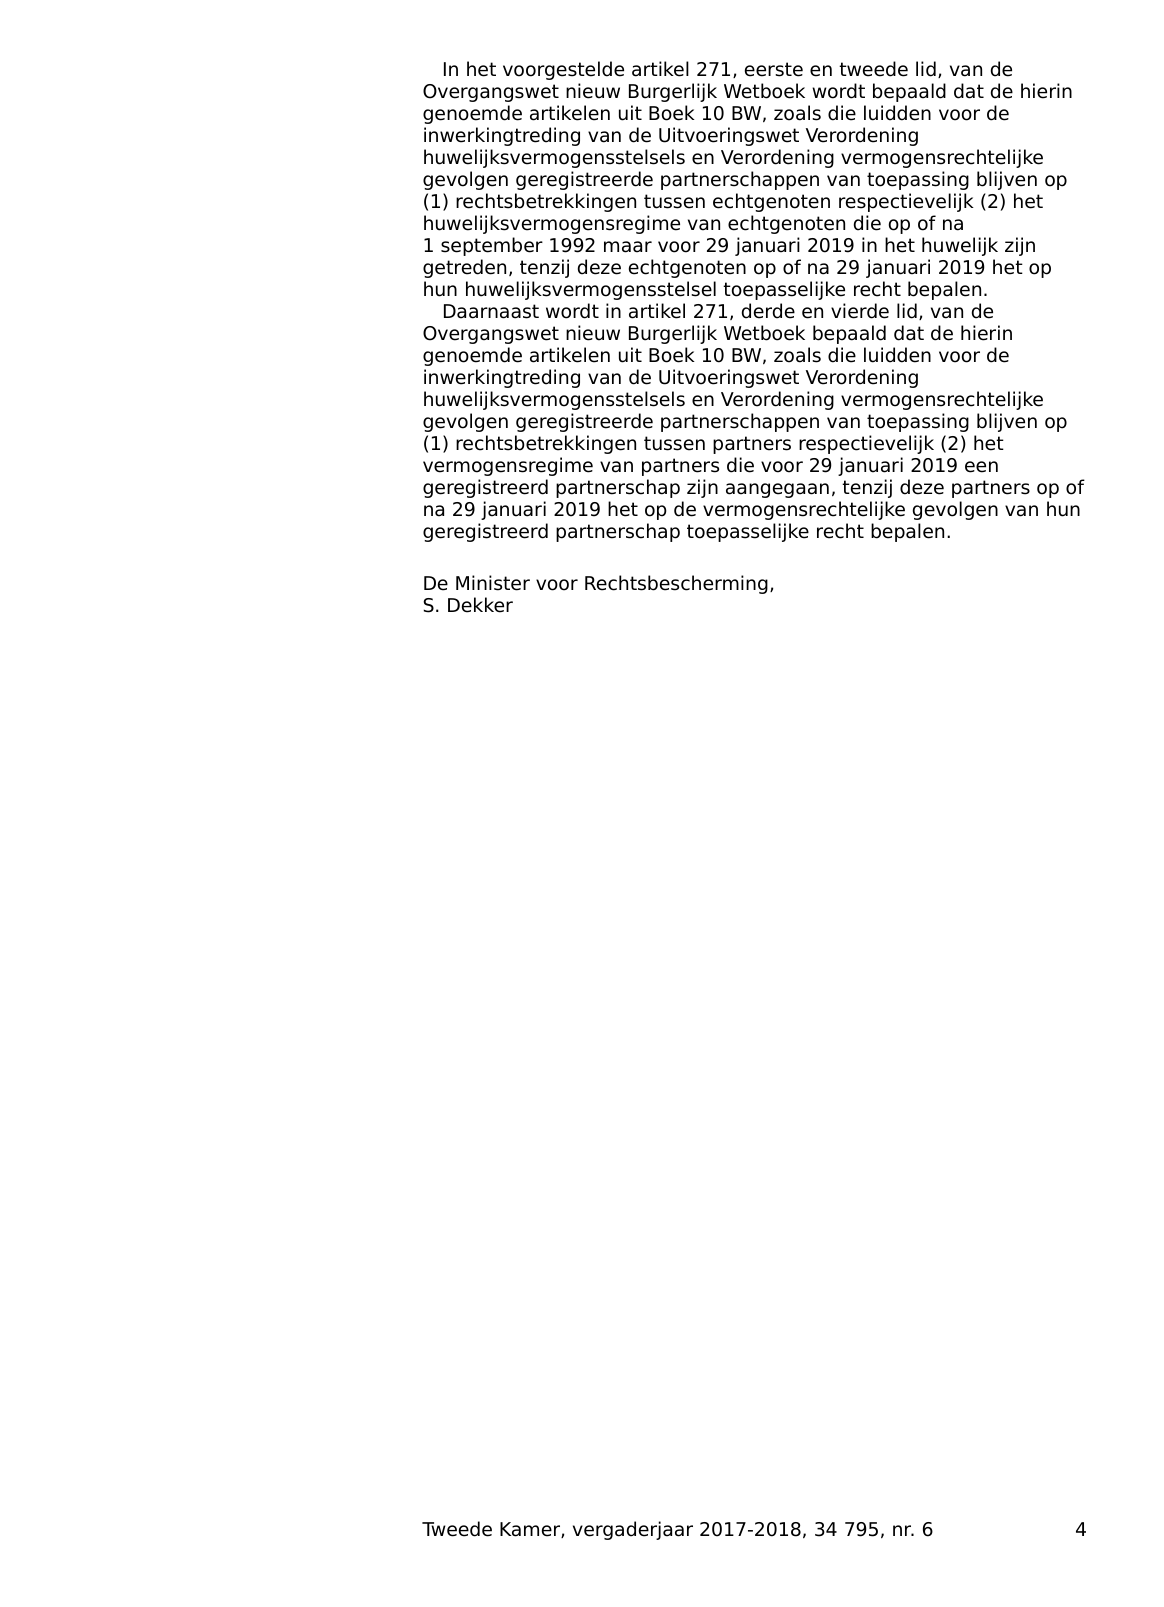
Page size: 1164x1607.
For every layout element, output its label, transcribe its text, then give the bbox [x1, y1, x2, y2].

text De Minister voor Rechtsbescherming, S. Dekker [422, 573, 1087, 617]
text Daarnaast wordt in artikel 271, derde en vierde lid, van de Overgangswet nieuw Burgerlijk Wetboek bepaald dat de hierin genoemde artikelen uit Boek 10 BW, zoals die luidden voor de inwerkingtreding van de Uitvoeringswet Verordening huwelijksvermogensstelsels en Verordening vermogensrechtelijke gevolgen geregistreerde partnerschappen van toepassing blijven op (1) rechtsbetrekkingen tussen partners respectievelijk (2) het vermogensregime van partners die voor 29 januari 2019 een geregistreerd partnerschap zijn aangegaan, tenzij deze partners op of na 29 januari 2019 het op de vermogensrechtelijke gevolgen van hun geregistreerd partnerschap toepasselijke recht bepalen. [422, 301, 1087, 543]
text In het voorgestelde artikel 271, eerste en tweede lid, van de Overgangswet nieuw Burgerlijk Wetboek wordt bepaald dat de hierin genoemde artikelen uit Boek 10 BW, zoals die luidden voor de inwerkingtreding van de Uitvoeringswet Verordening huwelijksvermogensstelsels en Verordening vermogensrechtelijke gevolgen geregistreerde partnerschappen van toepassing blijven op (1) rechtsbetrekkingen tussen echtgenoten respectievelijk (2) het huwelijksvermogensregime van echtgenoten die op of na 1 september 1992 maar voor 29 januari 2019 in het huwelijk zijn getreden, tenzij deze echtgenoten op of na 29 januari 2019 het op hun huwelijksvermogensstelsel toepasselijke recht bepalen. [422, 59, 1087, 301]
